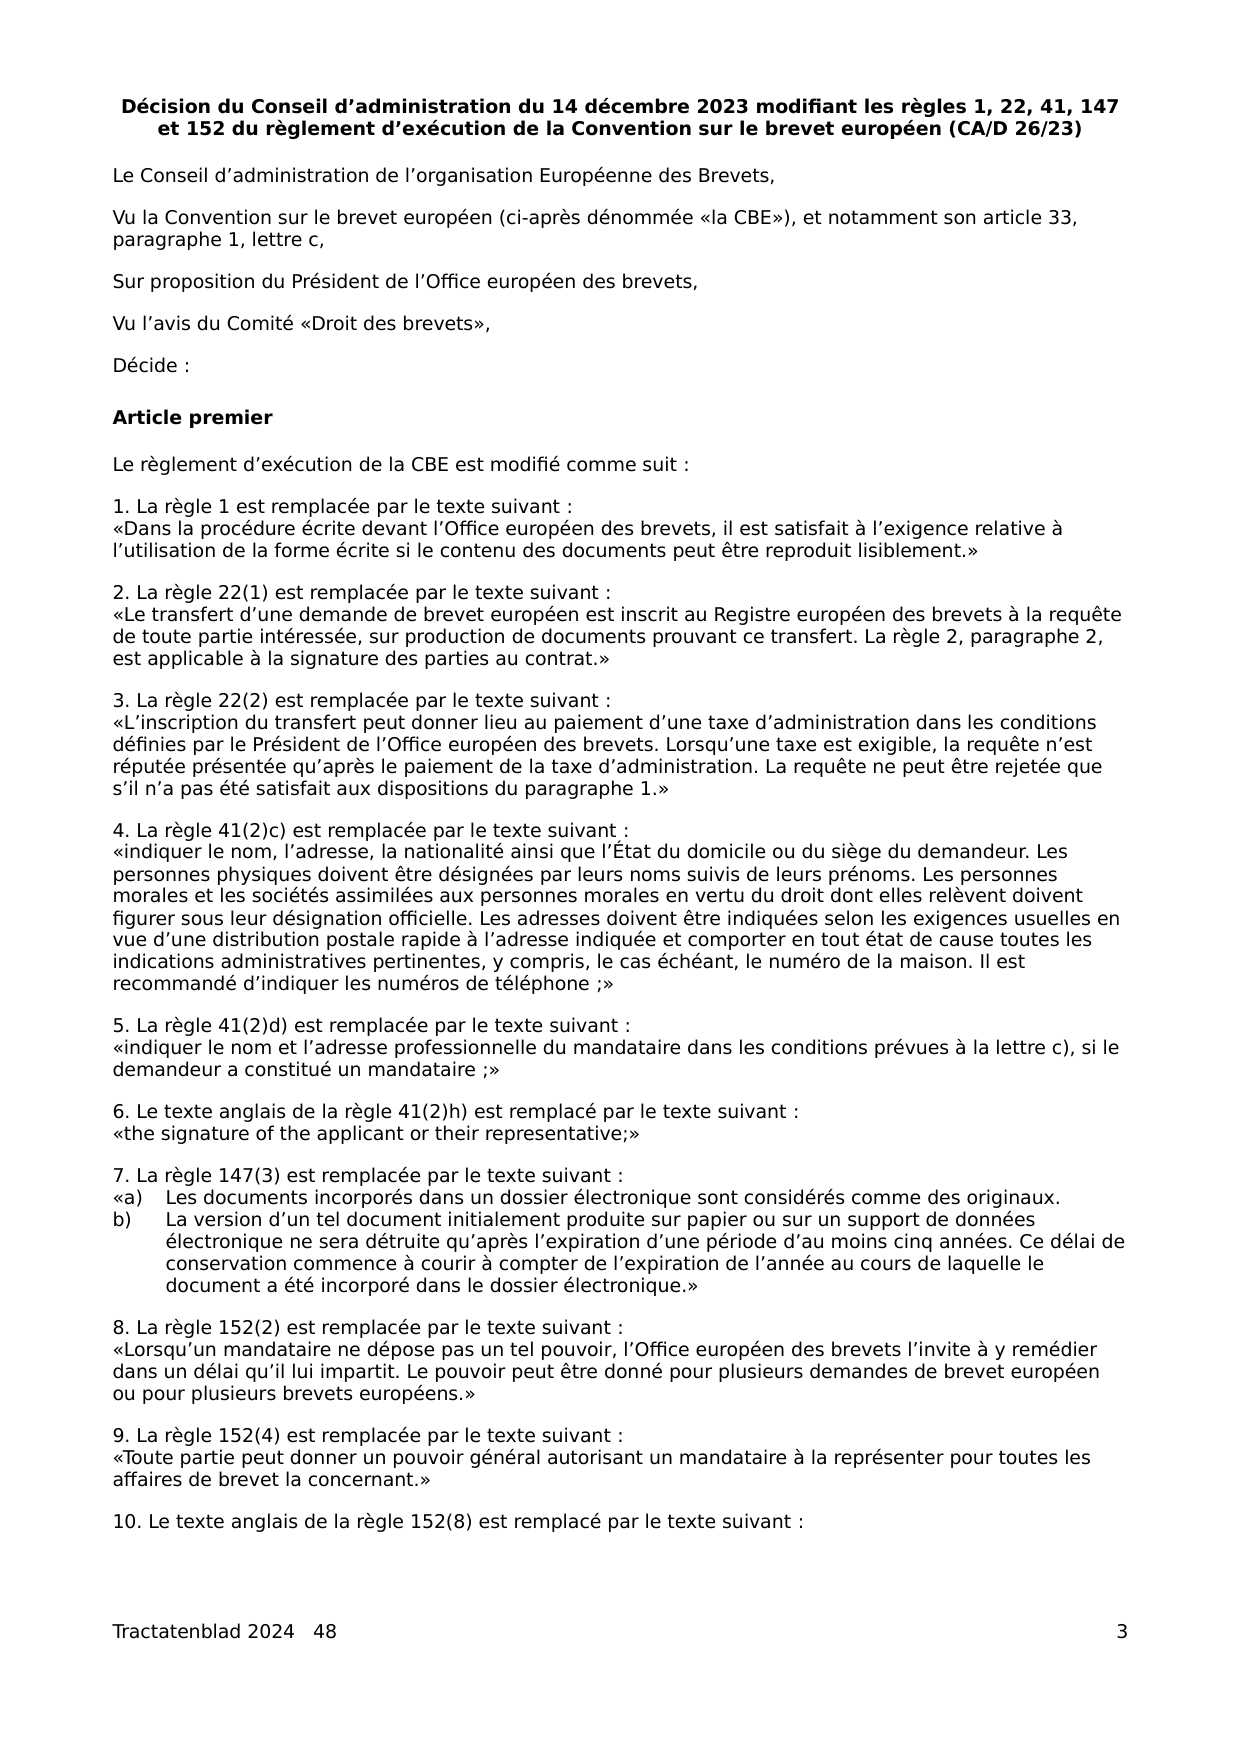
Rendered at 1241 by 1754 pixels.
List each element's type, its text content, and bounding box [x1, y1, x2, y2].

text Le Conseil d’administration de l’organisation Européenne des Brevets, [112, 165, 1128, 187]
text 10. Le texte anglais de la règle 152(8) est remplacé par le texte suivant : [112, 1511, 1128, 1533]
text 6. Le texte anglais de la règle 41(2)h) est remplacé par le texte suivant : [112, 1101, 1128, 1123]
text «Le transfert d’une demande de brevet européen est inscrit au Registre européen des brevets à la requête de toute partie intéressée, sur production de documents prouvant ce transfert. La règle 2, paragraphe 2, est applicable à la signature des parties au contrat.» [112, 604, 1128, 669]
text «the signature of the applicant or their representative;» [112, 1123, 1128, 1145]
text «L’inscription du transfert peut donner lieu au paiement d’une taxe d’administration dans les conditions définies par le Président de l’Office européen des brevets. Lorsqu’une taxe est exigible, la requête n’est réputée présentée qu’après le paiement de la taxe d’administration. La requête ne peut être rejetée que s’il n’a pas été satisfait aux dispositions du paragraphe 1.» [112, 712, 1128, 799]
subtitle Article premier [112, 407, 1128, 429]
text 5. La règle 41(2)d) est remplacée par le texte suivant : [112, 1015, 1128, 1037]
text 2. La règle 22(1) est remplacée par le texte suivant : [112, 582, 1128, 604]
text Le règlement d’exécution de la CBE est modifié comme suit : [112, 454, 1128, 476]
text «a) Les documents incorporés dans un dossier électronique sont considérés comme des originaux. [112, 1187, 1128, 1209]
text «Lorsqu’un mandataire ne dépose pas un tel pouvoir, l’Office européen des brevets l’invite à y remédier dans un délai qu’il lui impartit. Le pouvoir peut être donné pour plusieurs demandes de brevet européen ou pour plusieurs brevets européens.» [112, 1339, 1128, 1405]
text b) La version d’un tel document initialement produite sur papier ou sur un support de données électronique ne sera détruite qu’après l’expiration d’une période d’au moins cinq années. Ce délai de conservation commence à courir à compter de l’expiration de l’année au cours de laquelle le document a été incorporé dans le dossier électronique.» [112, 1209, 1128, 1297]
text 9. La règle 152(4) est remplacée par le texte suivant : [112, 1425, 1128, 1447]
text «Dans la procédure écrite devant l’Office européen des brevets, il est satisfait à l’exigence relative à l’utilisation de la forme écrite si le contenu des documents peut être reproduit lisiblement.» [112, 518, 1128, 562]
subtitle Décision du Conseil d’administration du 14 décembre 2023 modifiant les règles 1, 22, 41, 147 et 152 du règlement d’exécution de la Convention sur le brevet européen (CA/D 26/23) [112, 96, 1128, 140]
text «Toute partie peut donner un pouvoir général autorisant un mandataire à la représenter pour toutes les affaires de brevet la concernant.» [112, 1447, 1128, 1491]
text Vu l’avis du Comité «Droit des brevets», [112, 313, 1128, 335]
text 7. La règle 147(3) est remplacée par le texte suivant : [112, 1165, 1128, 1187]
text Sur proposition du Président de l’Office européen des brevets, [112, 271, 1128, 293]
text «indiquer le nom et l’adresse professionnelle du mandataire dans les conditions prévues à la lettre c), si le demandeur a constitué un mandataire ;» [112, 1037, 1128, 1081]
text 8. La règle 152(2) est remplacée par le texte suivant : [112, 1317, 1128, 1339]
text 4. La règle 41(2)c) est remplacée par le texte suivant : [112, 819, 1128, 841]
text «indiquer le nom, l’adresse, la nationalité ainsi que l’État du domicile ou du siège du demandeur. Les personnes physiques doivent être désignées par leurs noms suivis de leurs prénoms. Les personnes morales et les sociétés assimilées aux personnes morales en vertu du droit dont elles relèvent doivent figurer sous leur désignation officielle. Les adresses doivent être indiquées selon les exigences usuelles en vue d’une distribution postale rapide à l’adresse indiquée et comporter en tout état de cause toutes les indications administratives pertinentes, y compris, le cas échéant, le numéro de la maison. Il est recommandé d’indiquer les numéros de téléphone ;» [112, 841, 1128, 995]
text 3. La règle 22(2) est remplacée par le texte suivant : [112, 689, 1128, 712]
text Décide : [112, 355, 1128, 377]
text 1. La règle 1 est remplacée par le texte suivant : [112, 496, 1128, 518]
text Vu la Convention sur le brevet européen (ci-après dénommée «la CBE»), et notamment son article 33, paragraphe 1, lettre c, [112, 207, 1128, 251]
